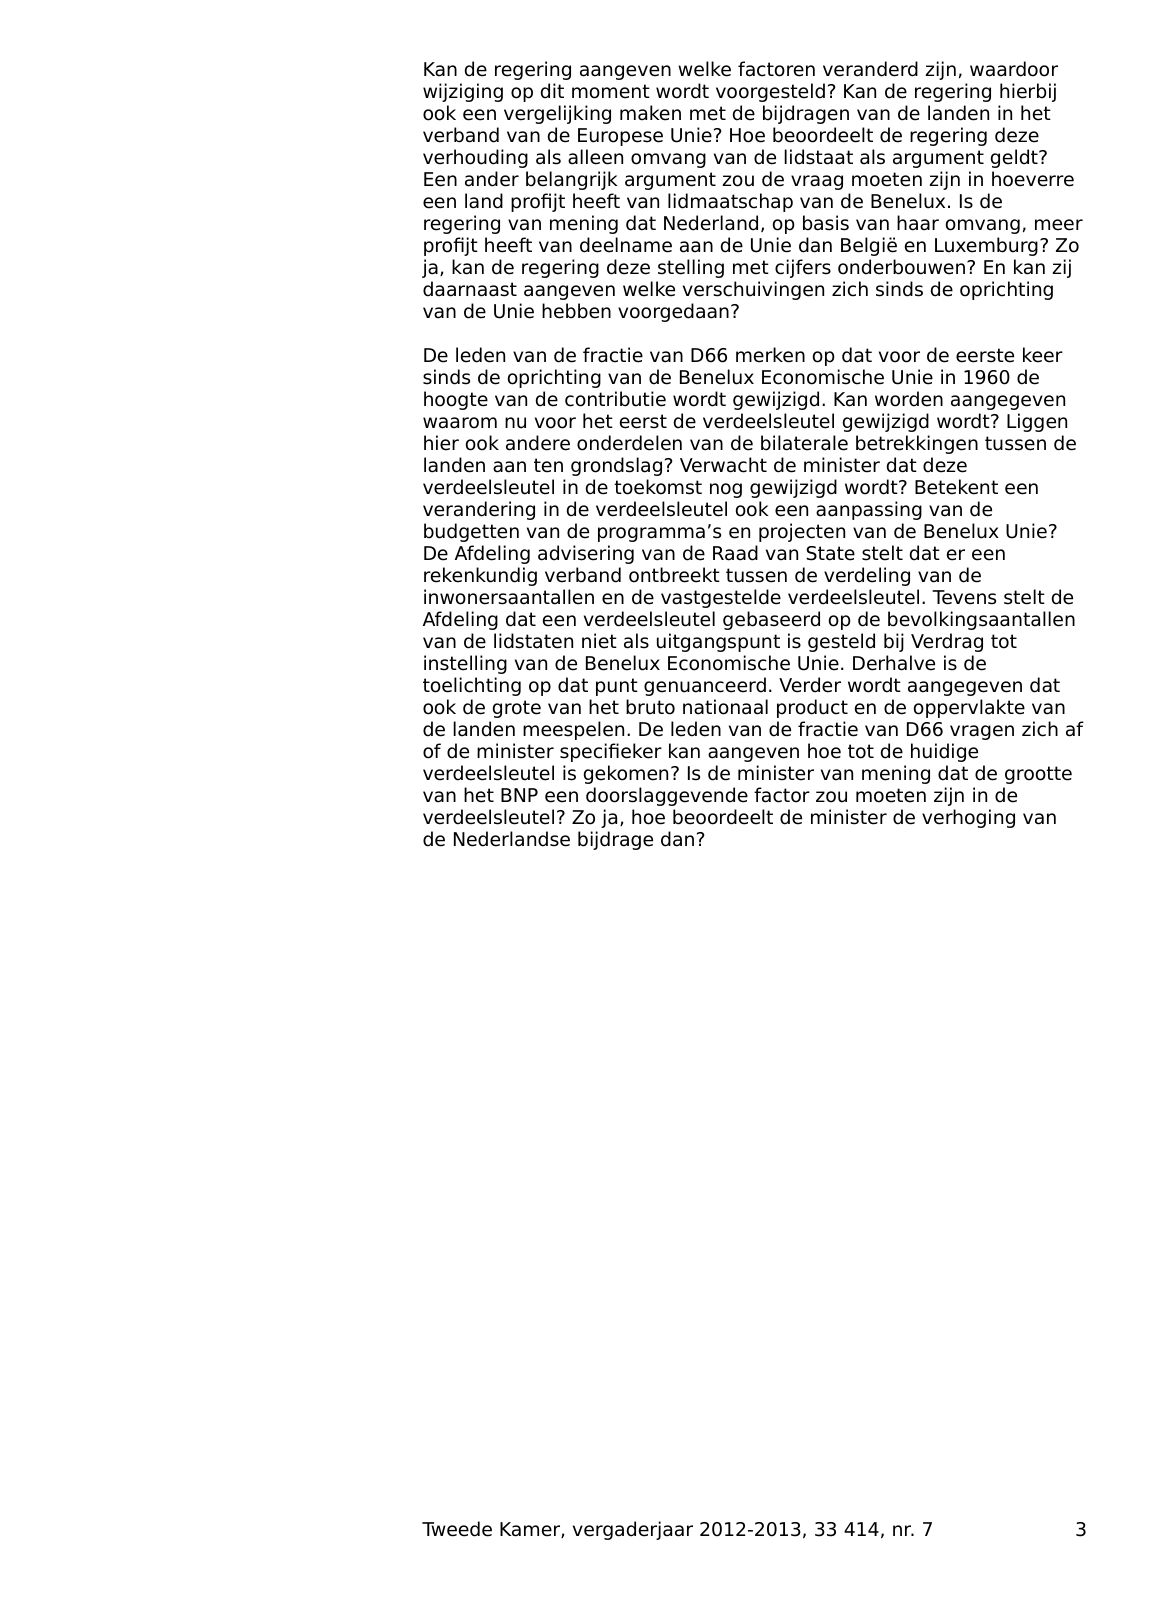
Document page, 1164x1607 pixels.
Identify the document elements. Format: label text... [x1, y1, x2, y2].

text De Afdeling advisering van de Raad van State stelt dat er een rekenkundig verband ontbreekt tussen de verdeling van de inwonersaantallen en de vastgestelde verdeelsleutel. Tevens stelt de Afdeling dat een verdeelsleutel gebaseerd op de bevolkingsaantallen van de lidstaten niet als uitgangspunt is gesteld bij Verdrag tot instelling van de Benelux Economische Unie. Derhalve is de toelichting op dat punt genuanceerd. Verder wordt aangegeven dat ook de grote van het bruto nationaal product en de oppervlakte van de landen meespelen. De leden van de fractie van D66 vragen zich af of de minister specifieker kan aangeven hoe tot de huidige verdeelsleutel is gekomen? Is de minister van mening dat de grootte van het BNP een doorslaggevende factor zou moeten zijn in de verdeelsleutel? Zo ja, hoe beoordeelt de minister de verhoging van de Nederlandse bijdrage dan? [422, 543, 1087, 851]
text Kan de regering aangeven welke factoren veranderd zijn, waardoor wijziging op dit moment wordt voorgesteld? Kan de regering hierbij ook een vergelijking maken met de bijdragen van de landen in het verband van de Europese Unie? Hoe beoordeelt de regering deze verhouding als alleen omvang van de lidstaat als argument geldt? [422, 59, 1087, 169]
text Een ander belangrijk argument zou de vraag moeten zijn in hoeverre een land profijt heeft van lidmaatschap van de Benelux. Is de regering van mening dat Nederland, op basis van haar omvang, meer profijt heeft van deelname aan de Unie dan België en Luxemburg? Zo ja, kan de regering deze stelling met cijfers onderbouwen? En kan zij daarnaast aangeven welke verschuivingen zich sinds de oprichting van de Unie hebben voorgedaan? [422, 169, 1087, 323]
text De leden van de fractie van D66 merken op dat voor de eerste keer sinds de oprichting van de Benelux Economische Unie in 1960 de hoogte van de contributie wordt gewijzigd. Kan worden aangegeven waarom nu voor het eerst de verdeelsleutel gewijzigd wordt? Liggen hier ook andere onderdelen van de bilaterale betrekkingen tussen de landen aan ten grondslag? Verwacht de minister dat deze verdeelsleutel in de toekomst nog gewijzigd wordt? Betekent een verandering in de verdeelsleutel ook een aanpassing van de budgetten van de programma’s en projecten van de Benelux Unie? [422, 345, 1087, 543]
